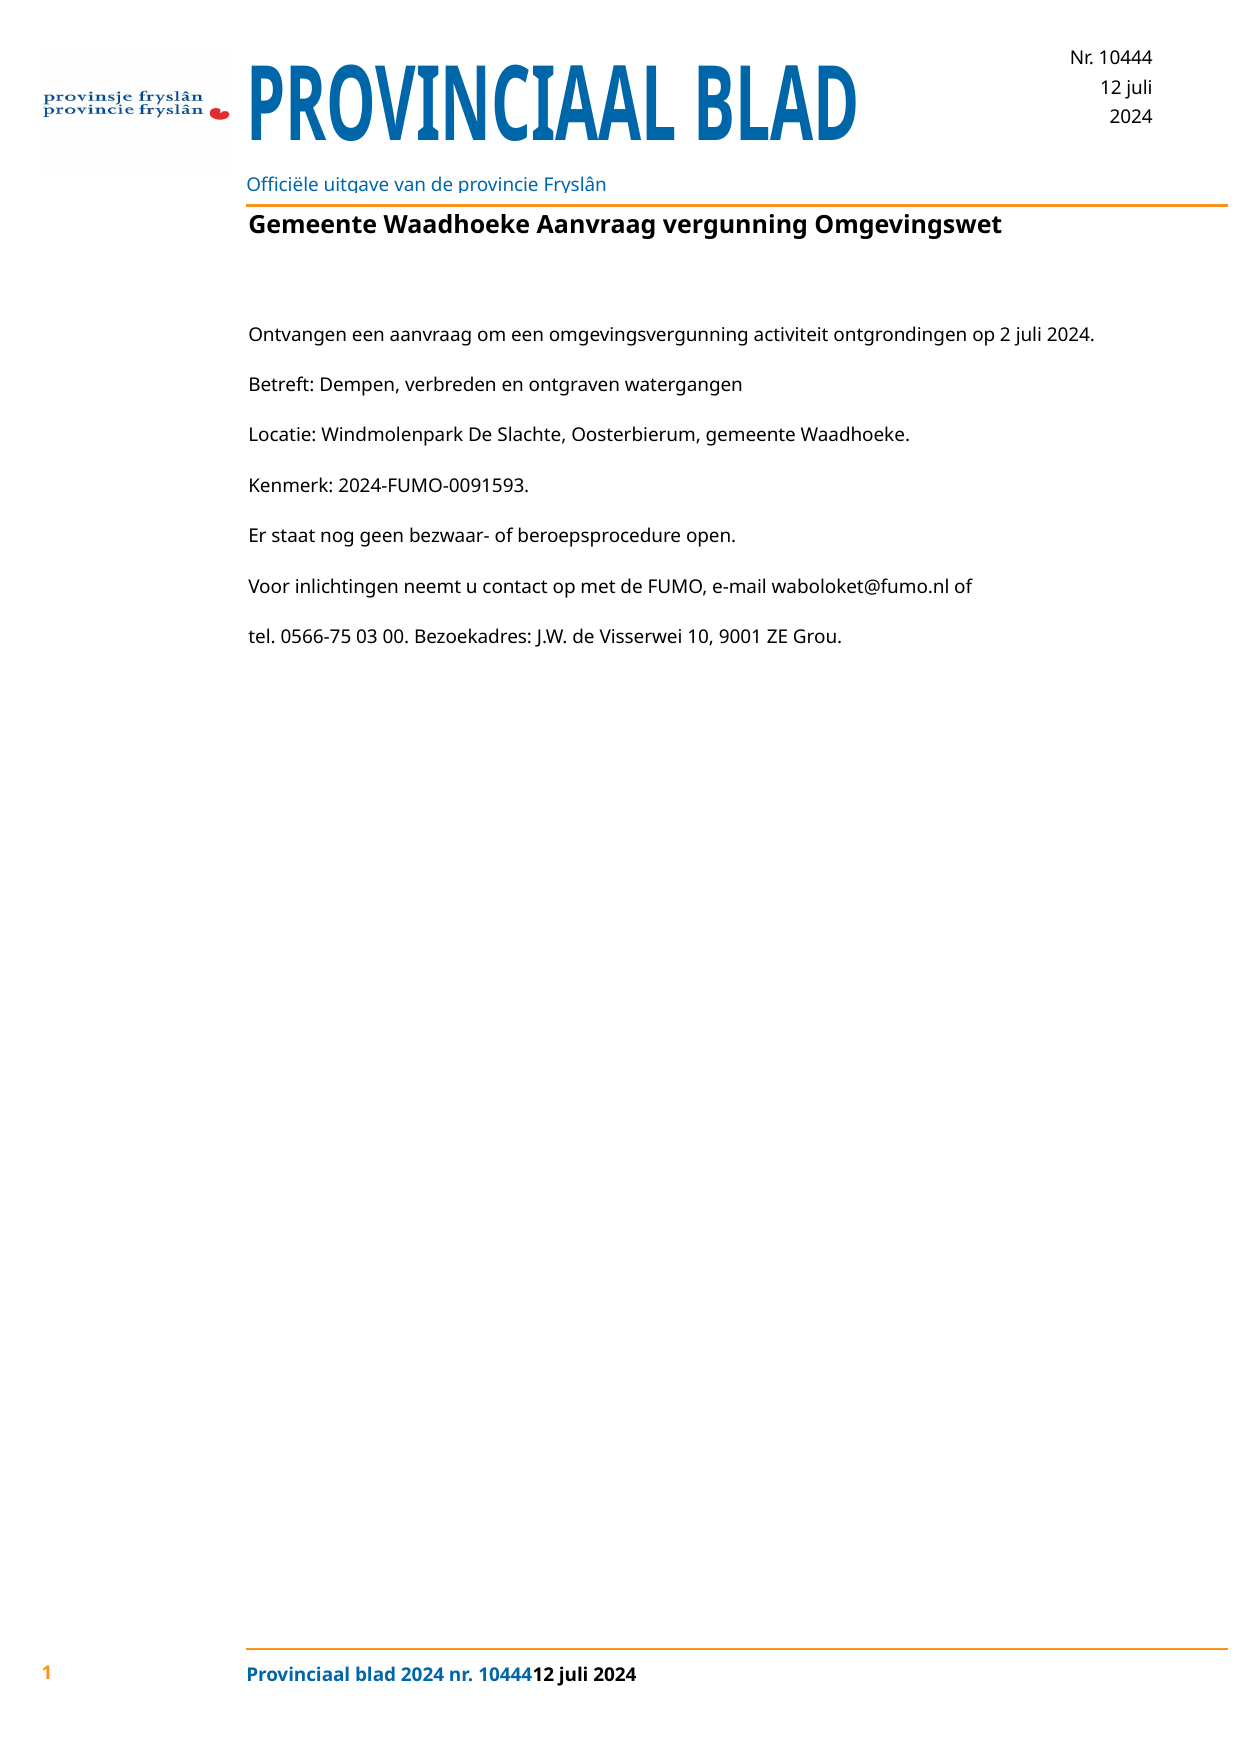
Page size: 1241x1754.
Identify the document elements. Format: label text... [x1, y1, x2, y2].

text Kenmerk: 2024-FUMO-0091593. [248, 472, 1152, 498]
text Er staat nog geen bezwaar- of beroepsprocedure open. [248, 522, 1152, 548]
text Locatie: Windmolenpark De Slachte, Oosterbierum, gemeente Waadhoeke. [248, 422, 1152, 447]
text Voor inlichtingen neemt u contact op met de FUMO, e-mail waboloket@fumo.nl of [248, 573, 1152, 598]
text Betreft: Dempen, verbreden en ontgraven watergangen [248, 371, 1152, 397]
text Gemeente Waadhoeke Aanvraag vergunning Omgevingswet [248, 207, 1152, 241]
text Ontvangen een aanvraag om een omgevingsvergunning activiteit ontgrondingen op 2 juli 2024. [248, 321, 1152, 346]
picture [41, 47, 231, 172]
text tel. 0566-75 03 00. Bezoekadres: J.W. de Visserwei 10, 9001 ZE Grou. [248, 623, 1152, 649]
